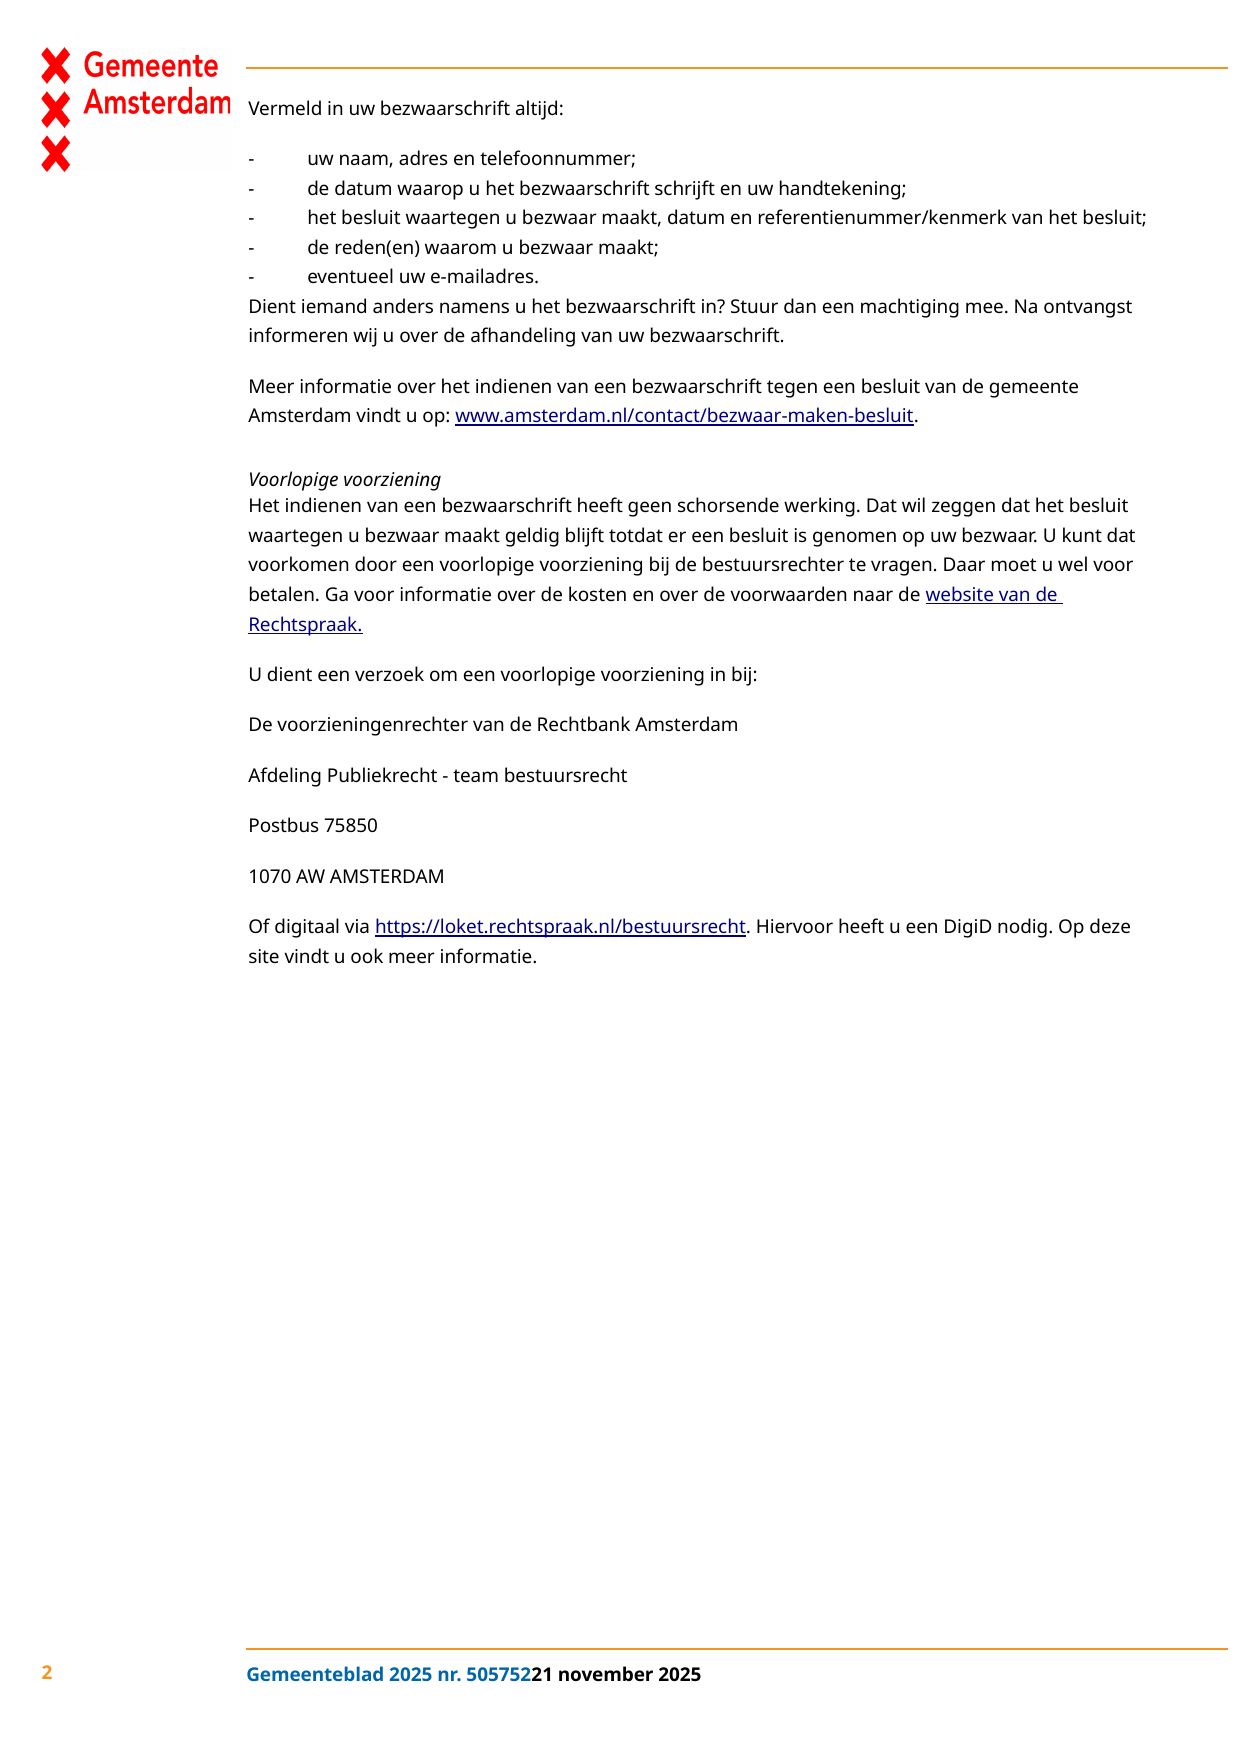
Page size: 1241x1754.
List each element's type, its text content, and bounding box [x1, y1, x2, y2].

picture [41, 47, 231, 172]
text De voorzieningenrechter van de Rechtbank Amsterdam [248, 712, 1152, 737]
text Afdeling Publiekrecht - team bestuursrecht [248, 762, 1152, 788]
text Postbus 75850 [248, 812, 1152, 838]
text Vermeld in uw bezwaarschrift altijd: [248, 95, 1152, 121]
text 1070 AW AMSTERDAM [248, 863, 1152, 888]
text U dient een verzoek om een voorlopige voorziening in bij: [248, 661, 1152, 687]
list de reden(en) waarom u bezwaar maakt; [248, 234, 1152, 260]
text Dient iemand anders namens u het bezwaarschrift in? Stuur dan een machtiging mee. Na ontvangst informeren wij u over de afhandeling van uw bezwaarschrift. [248, 293, 1152, 348]
text Meer informatie over het indienen van een bezwaarschrift tegen een besluit van de gemeente Amsterdam vindt u op: www.amsterdam.nl/contact/bezwaar-maken-besluit. [248, 373, 1152, 428]
list de datum waarop u het bezwaarschrift schrijft en uw handtekening; [248, 175, 1152, 201]
text Voorlopige voorziening [248, 467, 1152, 492]
list eventueel uw e-mailadres. [248, 263, 1152, 289]
list uw naam, adres en telefoonnummer; [248, 145, 1152, 171]
list het besluit waartegen u bezwaar maakt, datum en referentienummer/kenmerk van het besluit; [248, 204, 1152, 230]
text Of digitaal via https://loket.rechtspraak.nl/bestuursrecht. Hiervoor heeft u een DigiD nodig. Op deze site vindt u ook meer informatie. [248, 913, 1152, 968]
text Het indienen van een bezwaarschrift heeft geen schorsende werking. Dat wil zeggen dat het besluit waartegen u bezwaar maakt geldig blijft totdat er een besluit is genomen op uw bezwaar. U kunt dat voorkomen door een voorlopige voorziening bij de bestuursrechter te vragen. Daar moet u wel voor betalen. Ga voor informatie over de kosten en over de voorwaarden naar de website van de Rechtspraak. [248, 492, 1152, 636]
